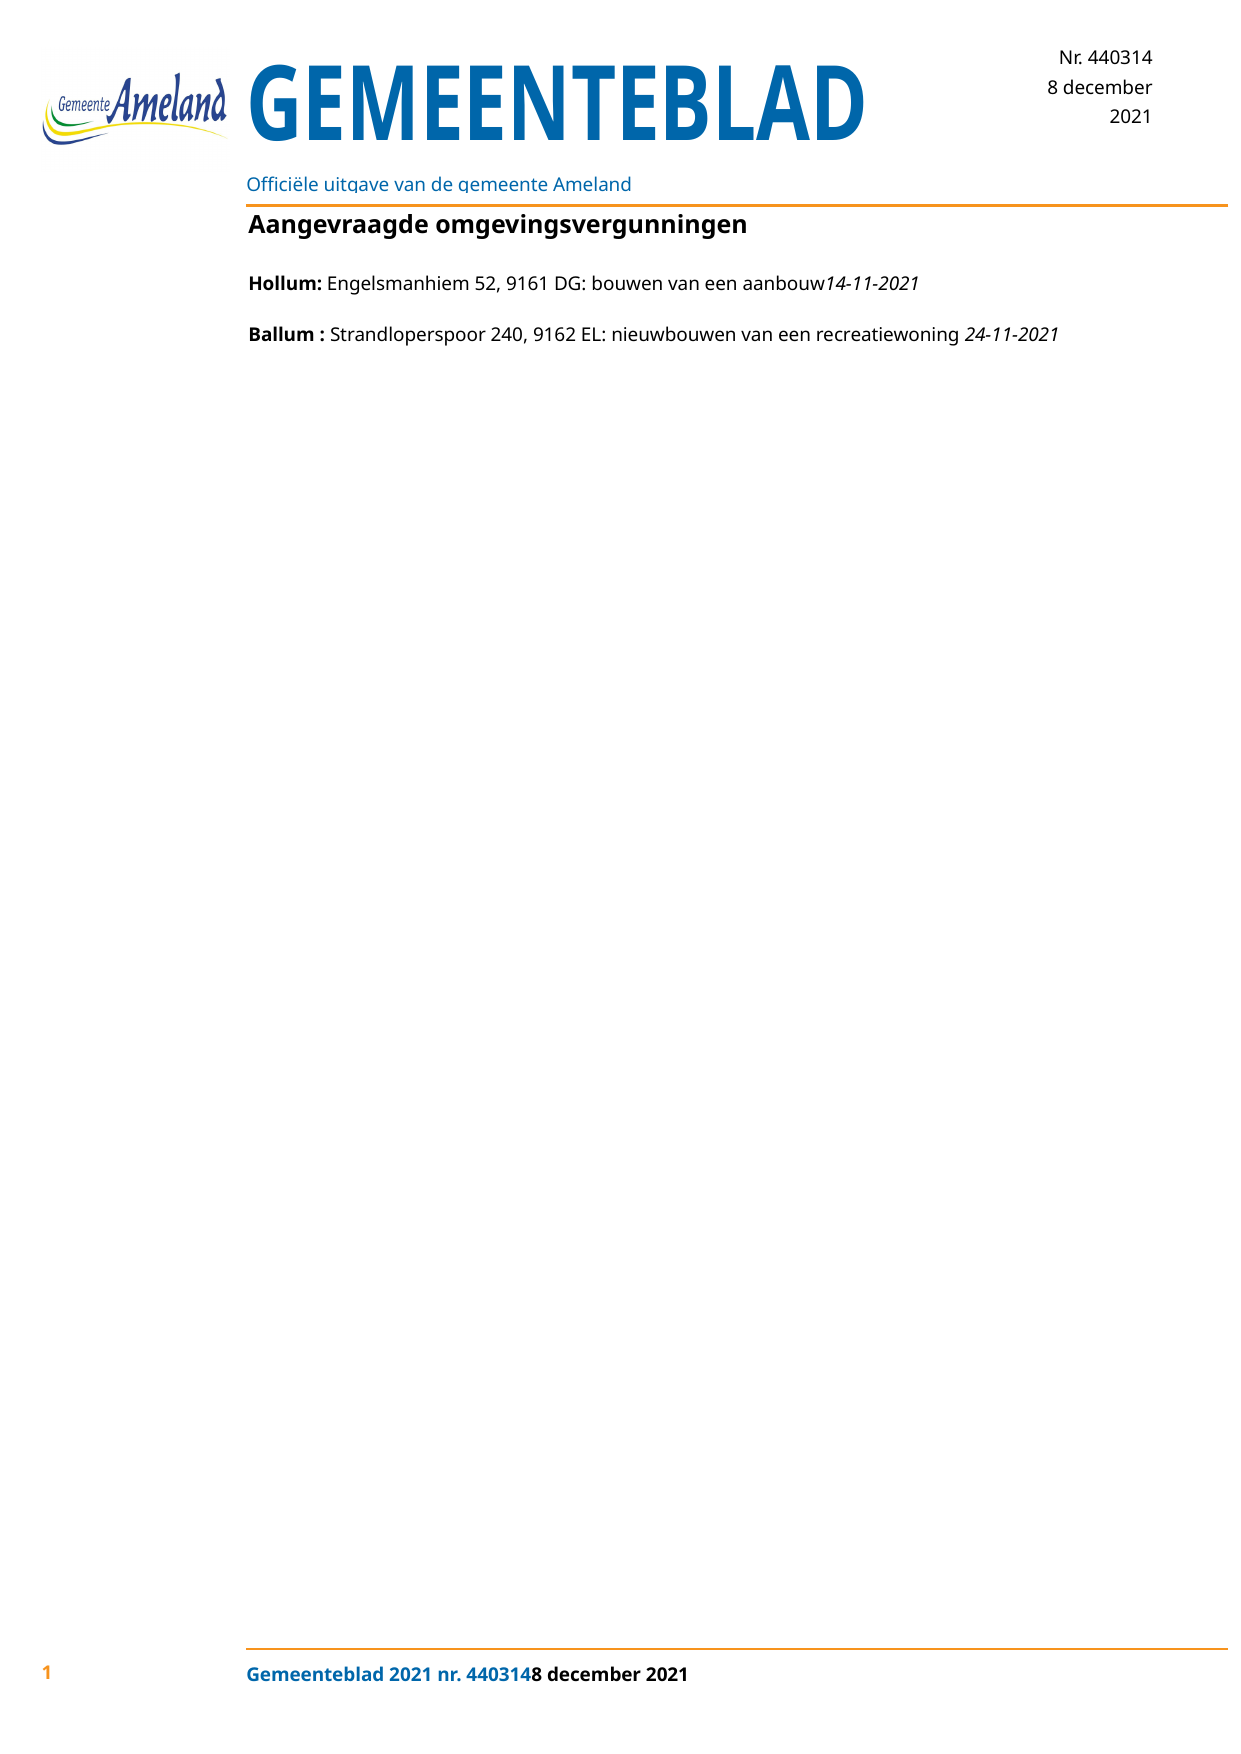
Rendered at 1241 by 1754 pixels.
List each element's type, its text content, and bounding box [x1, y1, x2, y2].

picture [41, 47, 231, 172]
text Hollum: Engelsmanhiem 52, 9161 DG: bouwen van een aanbouw14-11-2021 [248, 270, 1152, 296]
text Aangevraagde omgevingsvergunningen [248, 207, 1152, 241]
text Ballum : Strandloperspoor 240, 9162 EL: nieuwbouwen van een recreatiewoning 24-11-2021 [248, 321, 1152, 346]
